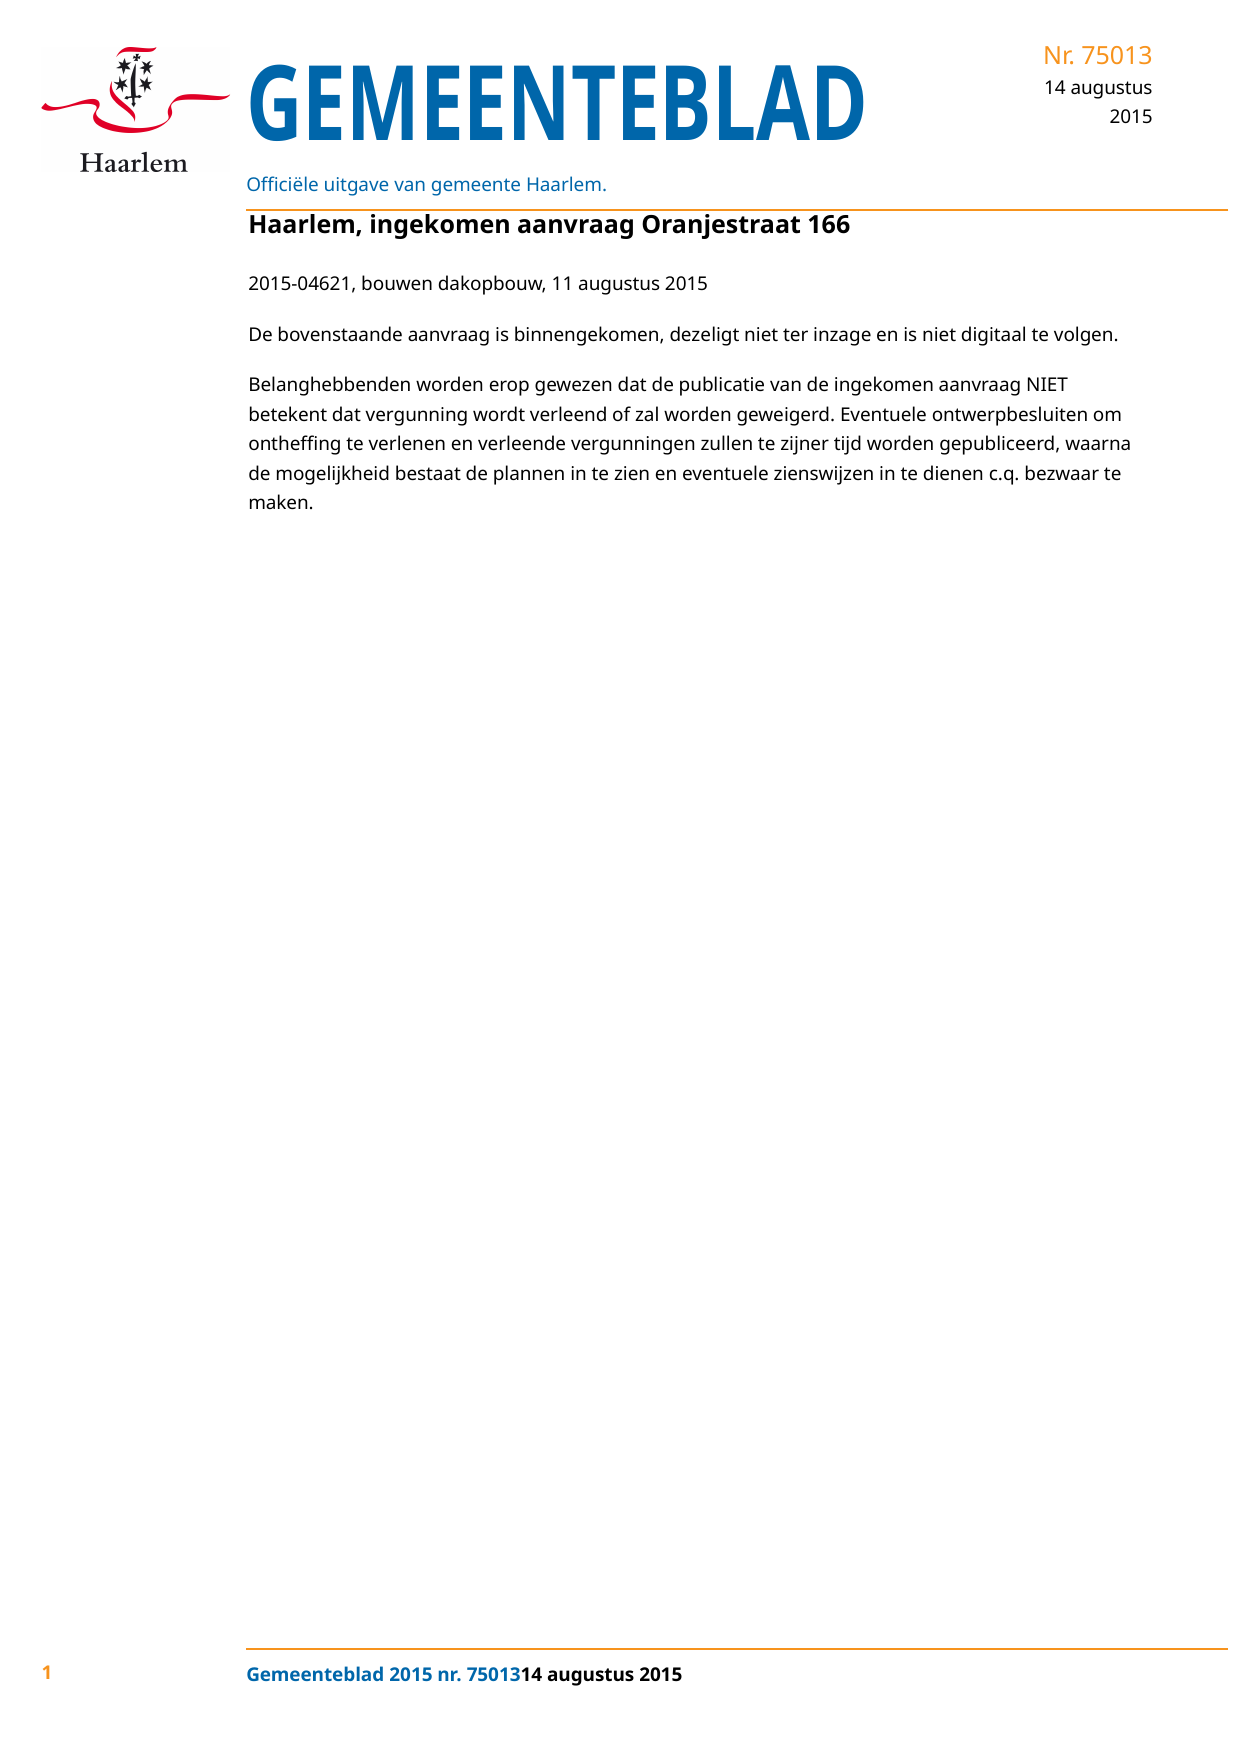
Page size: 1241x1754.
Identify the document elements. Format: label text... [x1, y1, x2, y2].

text 2015-04621, bouwen dakopbouw, 11 augustus 2015 [248, 270, 1152, 296]
text De bovenstaande aanvraag is binnengekomen, dezeligt niet ter inzage en is niet digitaal te volgen. [248, 321, 1152, 346]
picture [41, 47, 231, 172]
text Haarlem, ingekomen aanvraag Oranjestraat 166 [248, 211, 1152, 241]
text Belanghebbenden worden erop gewezen dat de publicatie van de ingekomen aanvraag NIET betekent dat vergunning wordt verleend of zal worden geweigerd. Eventuele ontwerpbesluiten om ontheffing te verlenen en verleende vergunningen zullen te zijner tijd worden gepubliceerd, waarna de mogelijkheid bestaat de plannen in te zien en eventuele zienswijzen in te dienen c.q. bezwaar te maken. [248, 371, 1152, 515]
